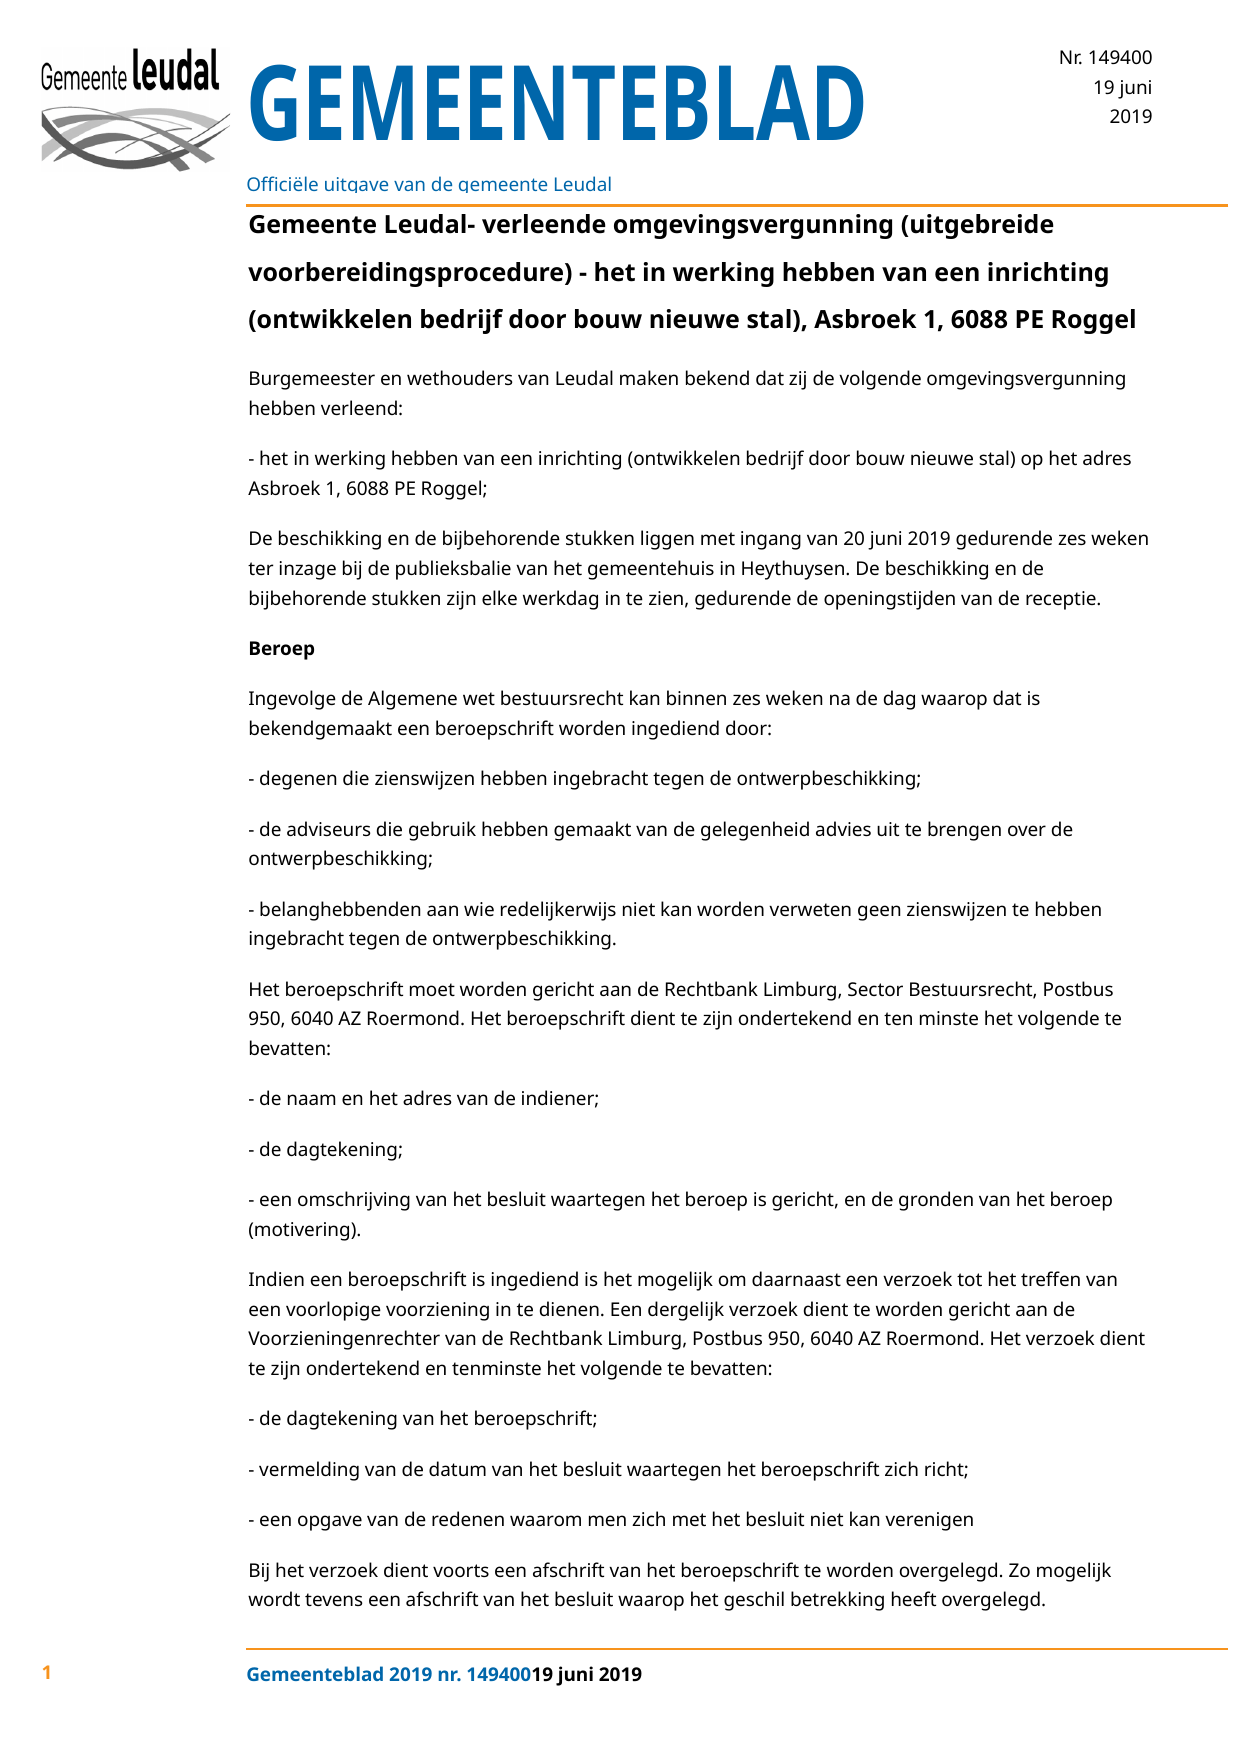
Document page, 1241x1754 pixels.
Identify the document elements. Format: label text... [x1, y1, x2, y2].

text - de dagtekening; [248, 1136, 1152, 1162]
text - de dagtekening van het beroepschrift; [248, 1406, 1152, 1431]
text - belanghebbenden aan wie redelijkerwijs niet kan worden verweten geen zienswijzen te hebben ingebracht tegen de ontwerpbeschikking. [248, 896, 1152, 951]
text Indien een beroepschrift is ingediend is het mogelijk om daarnaast een verzoek tot het treffen van een voorlopige voorziening in te dienen. Een dergelijk verzoek dient te worden gericht aan de Voorzieningenrechter van de Rechtbank Limburg, Postbus 950, 6040 AZ Roermond. Het verzoek dient te zijn ondertekend en tenminste het volgende te bevatten: [248, 1266, 1152, 1381]
text - de naam en het adres van de indiener; [248, 1086, 1152, 1111]
text - de adviseurs die gebruik hebben gemaakt van de gelegenheid advies uit te brengen over de ontwerpbeschikking; [248, 816, 1152, 871]
text De beschikking en de bijbehorende stukken liggen met ingang van 20 juni 2019 gedurende zes weken ter inzage bij de publieksbalie van het gemeentehuis in Heythuysen. De beschikking en de bijbehorende stukken zijn elke werkdag in te zien, gedurende de openingstijden van de receptie. [248, 526, 1152, 610]
text - vermelding van de datum van het besluit waartegen het beroepschrift zich richt; [248, 1456, 1152, 1482]
text Burgemeester en wethouders van Leudal maken bekend dat zij de volgende omgevingsvergunning hebben verleend: [248, 366, 1152, 421]
text - degenen die zienswijzen hebben ingebracht tegen de ontwerpbeschikking; [248, 766, 1152, 791]
text - het in werking hebben van een inrichting (ontwikkelen bedrijf door bouw nieuwe stal) op het adres Asbroek 1, 6088 PE Roggel; [248, 446, 1152, 501]
text - een omschrijving van het besluit waartegen het beroep is gericht, en de gronden van het beroep (motivering). [248, 1186, 1152, 1242]
text Ingevolge de Algemene wet bestuursrecht kan binnen zes weken na de dag waarop dat is bekendgemaakt een beroepschrift worden ingediend door: [248, 686, 1152, 741]
picture [41, 47, 231, 172]
text Beroep [248, 635, 1152, 661]
text Gemeente Leudal- verleende omgevingsvergunning (uitgebreide voorbereidingsprocedure) - het in werking hebben van een inrichting (ontwikkelen bedrijf door bouw nieuwe stal), Asbroek 1, 6088 PE Roggel [248, 207, 1152, 336]
text Het beroepschrift moet worden gericht aan de Rechtbank Limburg, Sector Bestuursrecht, Postbus 950, 6040 AZ Roermond. Het beroepschrift dient te zijn ondertekend en ten minste het volgende te bevatten: [248, 976, 1152, 1061]
text - een opgave van de redenen waarom men zich met het besluit niet kan verenigen [248, 1506, 1152, 1532]
text Bij het verzoek dient voorts een afschrift van het beroepschrift te worden overgelegd. Zo mogelijk wordt tevens een afschrift van het besluit waarop het geschil betrekking heeft overgelegd. [248, 1557, 1152, 1612]
